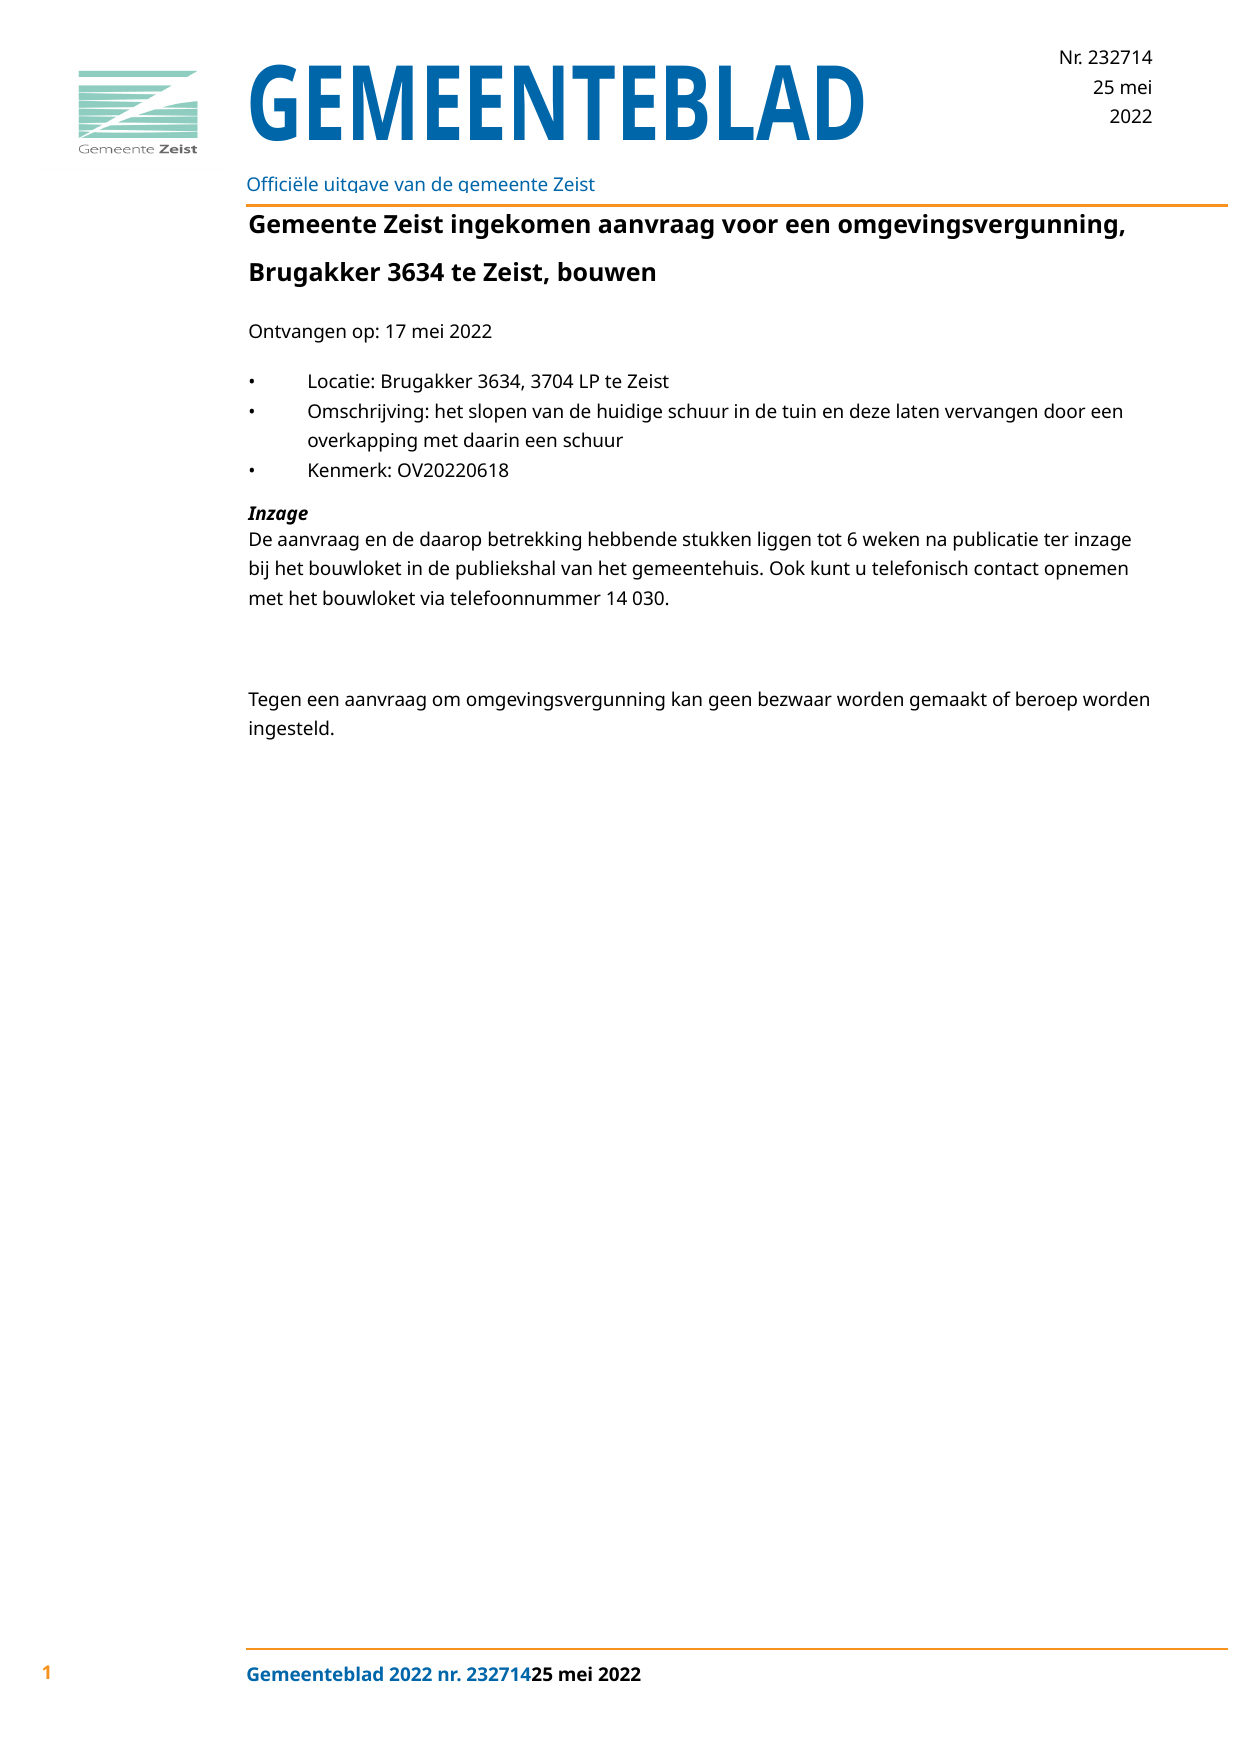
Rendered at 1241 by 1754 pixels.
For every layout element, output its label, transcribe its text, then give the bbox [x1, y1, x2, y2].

text De aanvraag en de daarop betrekking hebbende stukken liggen tot 6 weken na publicatie ter inzage bij het bouwloket in de publiekshal van het gemeentehuis. Ook kunt u telefonisch contact opnemen met het bouwloket via telefoonnummer 14 030. [248, 526, 1152, 611]
text Ontvangen op: 17 mei 2022 [248, 318, 1152, 344]
text Tegen een aanvraag om omgevingsvergunning kan geen bezwaar worden gemaakt of beroep worden ingesteld. [248, 686, 1152, 741]
text Inzage [248, 500, 1152, 526]
list Locatie: Brugakker 3634, 3704 LP te Zeist [248, 368, 1152, 394]
list Kenmerk: OV20220618 [248, 457, 1152, 483]
text Gemeente Zeist ingekomen aanvraag voor een omgevingsvergunning, Brugakker 3634 te Zeist, bouwen [248, 207, 1152, 288]
picture [41, 47, 231, 172]
list Omschrijving: het slopen van de huidige schuur in de tuin en deze laten vervangen door een overkapping met daarin een schuur [248, 398, 1152, 453]
